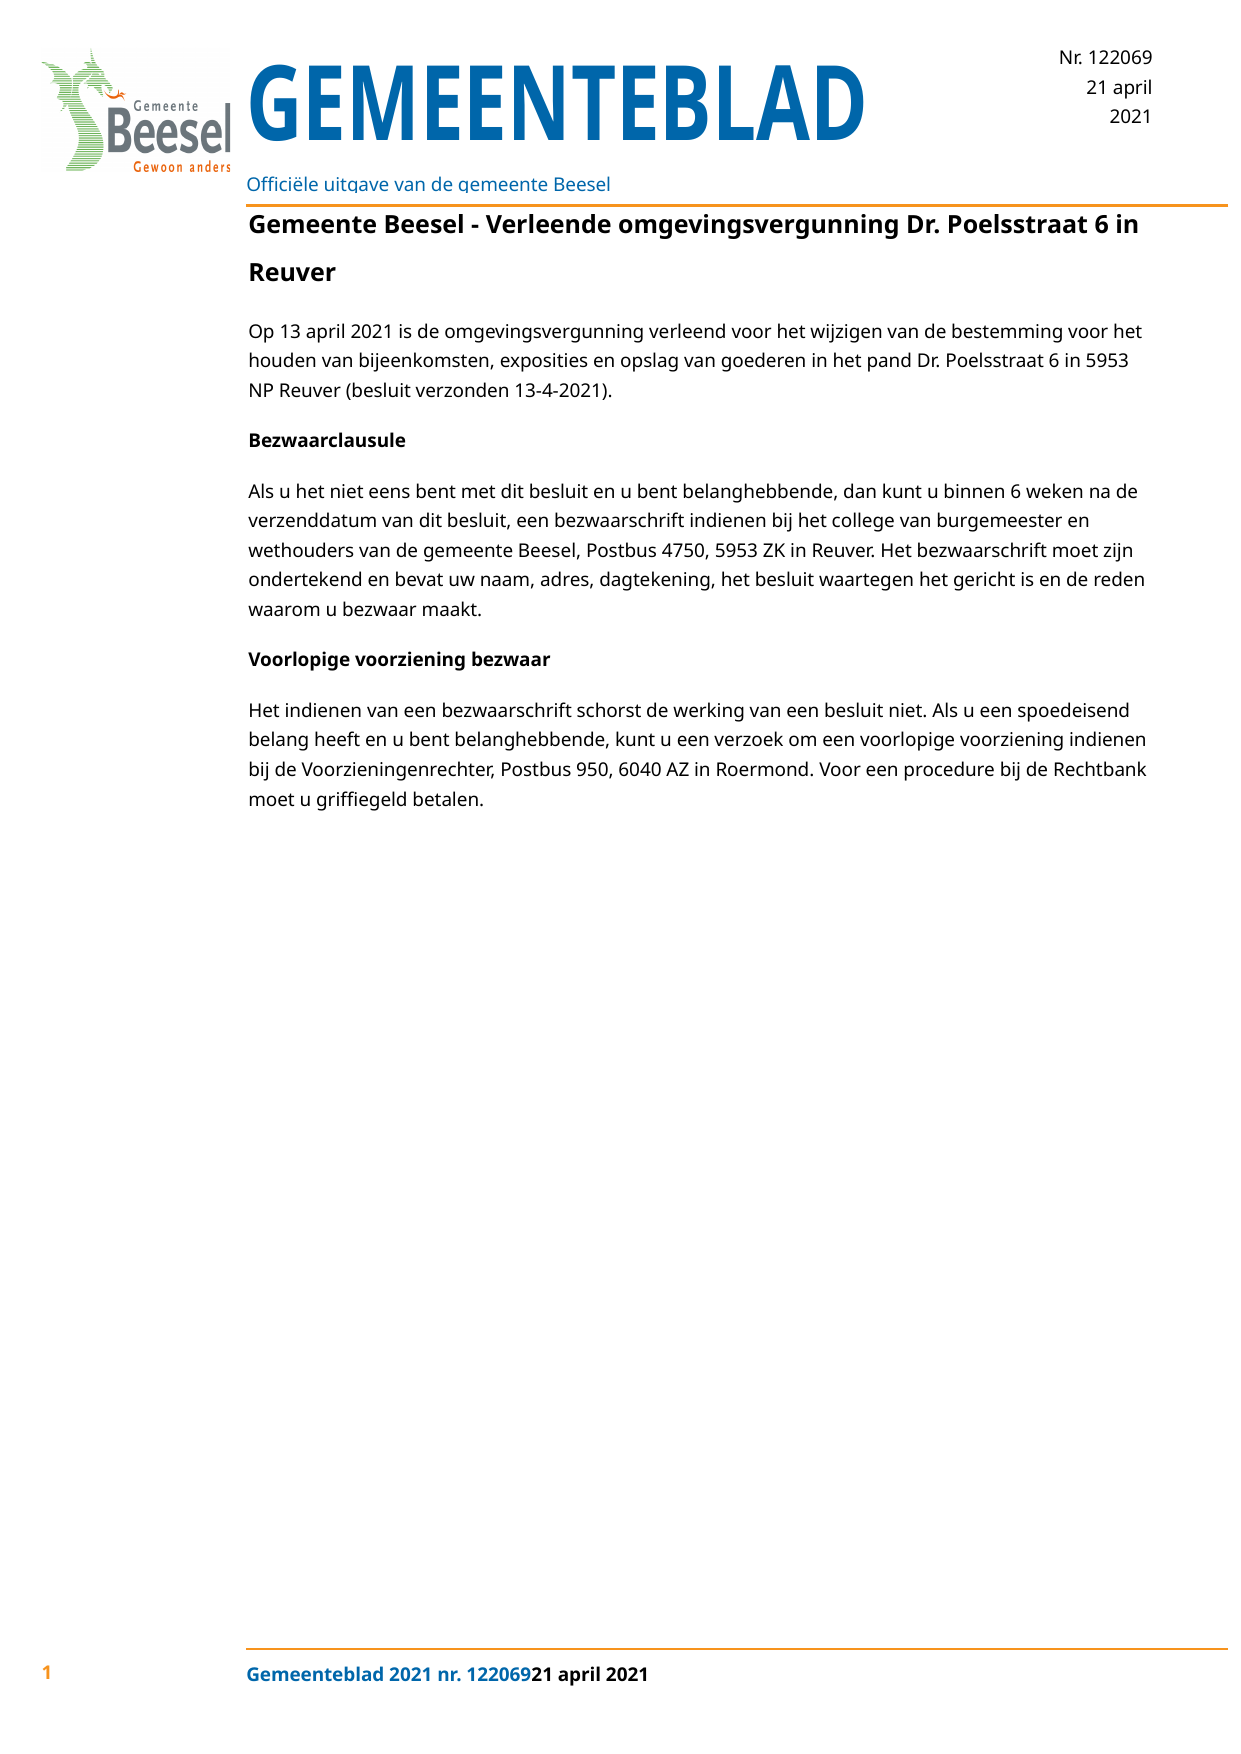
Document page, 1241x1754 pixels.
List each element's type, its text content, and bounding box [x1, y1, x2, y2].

picture [41, 47, 231, 172]
text Voorlopige voorziening bezwaar [248, 647, 1152, 672]
text Op 13 april 2021 is de omgevingsvergunning verleend voor het wijzigen van de bestemming voor het houden van bijeenkomsten, exposities en opslag van goederen in het pand Dr. Poelsstraat 6 in 5953 NP Reuver (besluit verzonden 13-4-2021). [248, 318, 1152, 403]
text Het indienen van een bezwaarschrift schorst de werking van een besluit niet. Als u een spoedeisend belang heeft en u bent belanghebbende, kunt u een verzoek om een voorlopige voorziening indienen bij de Voorzieningenrechter, Postbus 950, 6040 AZ in Roermond. Voor een procedure bij de Rechtbank moet u griffiegeld betalen. [248, 697, 1152, 812]
text Gemeente Beesel - Verleende omgevingsvergunning Dr. Poelsstraat 6 in Reuver [248, 207, 1152, 288]
text Als u het niet eens bent met dit besluit en u bent belanghebbende, dan kunt u binnen 6 weken na de verzenddatum van dit besluit, een bezwaarschrift indienen bij het college van burgemeester en wethouders van de gemeente Beesel, Postbus 4750, 5953 ZK in Reuver. Het bezwaarschrift moet zijn ondertekend en bevat uw naam, adres, dagtekening, het besluit waartegen het gericht is en de reden waarom u bezwaar maakt. [248, 478, 1152, 622]
text Bezwaarclausule [248, 427, 1152, 453]
